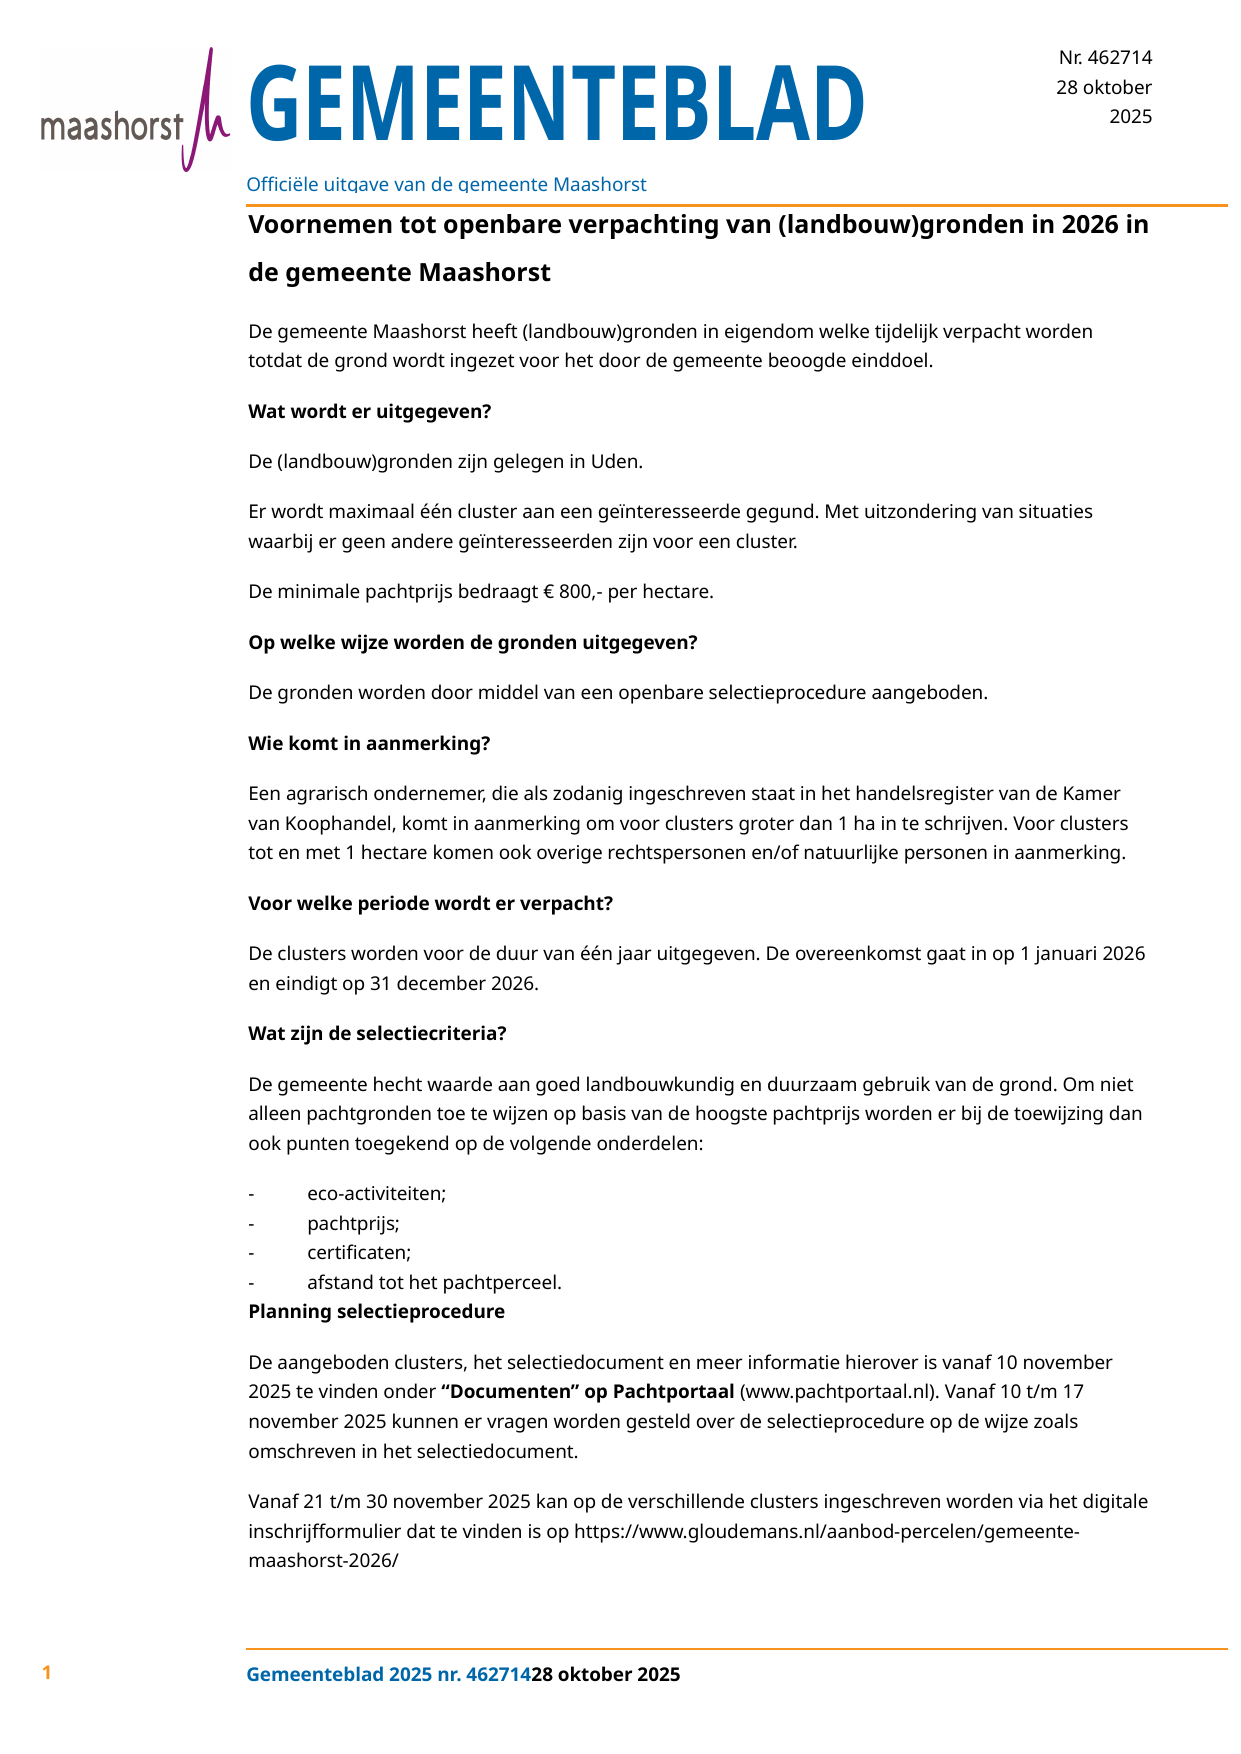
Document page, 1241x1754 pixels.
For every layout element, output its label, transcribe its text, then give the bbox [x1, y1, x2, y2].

text De gronden worden door middel van een openbare selectieprocedure aangeboden. [248, 679, 1152, 705]
text Er wordt maximaal één cluster aan een geïnteresseerde gegund. Met uitzondering van situaties waarbij er geen andere geïnteresseerden zijn voor een cluster. [248, 499, 1152, 554]
text De (landbouw)gronden zijn gelegen in Uden. [248, 448, 1152, 474]
text De clusters worden voor de duur van één jaar uitgegeven. De overeenkomst gaat in op 1 januari 2026 en eindigt op 31 december 2026. [248, 940, 1152, 996]
text Een agrarisch ondernemer, die als zodanig ingeschreven staat in het handelsregister van de Kamer van Koophandel, komt in aanmerking om voor clusters groter dan 1 ha in te schrijven. Voor clusters tot en met 1 hectare komen ook overige rechtspersonen en/of natuurlijke personen in aanmerking. [248, 780, 1152, 865]
text Voornemen tot openbare verpachting van (landbouw)gronden in 2026 in de gemeente Maashorst [248, 207, 1152, 288]
text Wat wordt er uitgegeven? [248, 398, 1152, 424]
text Voor welke periode wordt er verpacht? [248, 890, 1152, 916]
list afstand tot het pachtperceel. [248, 1269, 1152, 1295]
text Wie komt in aanmerking? [248, 730, 1152, 756]
text De minimale pachtprijs bedraagt € 800,- per hectare. [248, 579, 1152, 604]
text Op welke wijze worden de gronden uitgegeven? [248, 629, 1152, 655]
text De gemeente hecht waarde aan goed landbouwkundig en duurzaam gebruik van de grond. Om niet alleen pachtgronden toe te wijzen op basis van de hoogste pachtprijs worden er bij de toewijzing dan ook punten toegekend op de volgende onderdelen: [248, 1071, 1152, 1156]
list pachtprijs; [248, 1210, 1152, 1236]
text Vanaf 21 t/m 30 november 2025 kan op de verschillende clusters ingeschreven worden via het digitale inschrijfformulier dat te vinden is op https://www.gloudemans.nl/aanbod-percelen/gemeente-maashorst-2026/ [248, 1488, 1152, 1573]
text Wat zijn de selectiecriteria? [248, 1020, 1152, 1046]
text De gemeente Maashorst heeft (landbouw)gronden in eigendom welke tijdelijk verpacht worden totdat de grond wordt ingezet voor het door de gemeente beoogde einddoel. [248, 318, 1152, 373]
text Planning selectieprocedure [248, 1299, 1152, 1324]
list eco-activiteiten; [248, 1180, 1152, 1206]
list certificaten; [248, 1239, 1152, 1265]
text De aangeboden clusters, het selectiedocument en meer informatie hierover is vanaf 10 november 2025 te vinden onder “Documenten” op Pachtportaal (www.pachtportaal.nl). Vanaf 10 t/m 17 november 2025 kunnen er vragen worden gesteld over de selectieprocedure op de wijze zoals omschreven in het selectiedocument. [248, 1349, 1152, 1464]
picture [41, 47, 231, 172]
